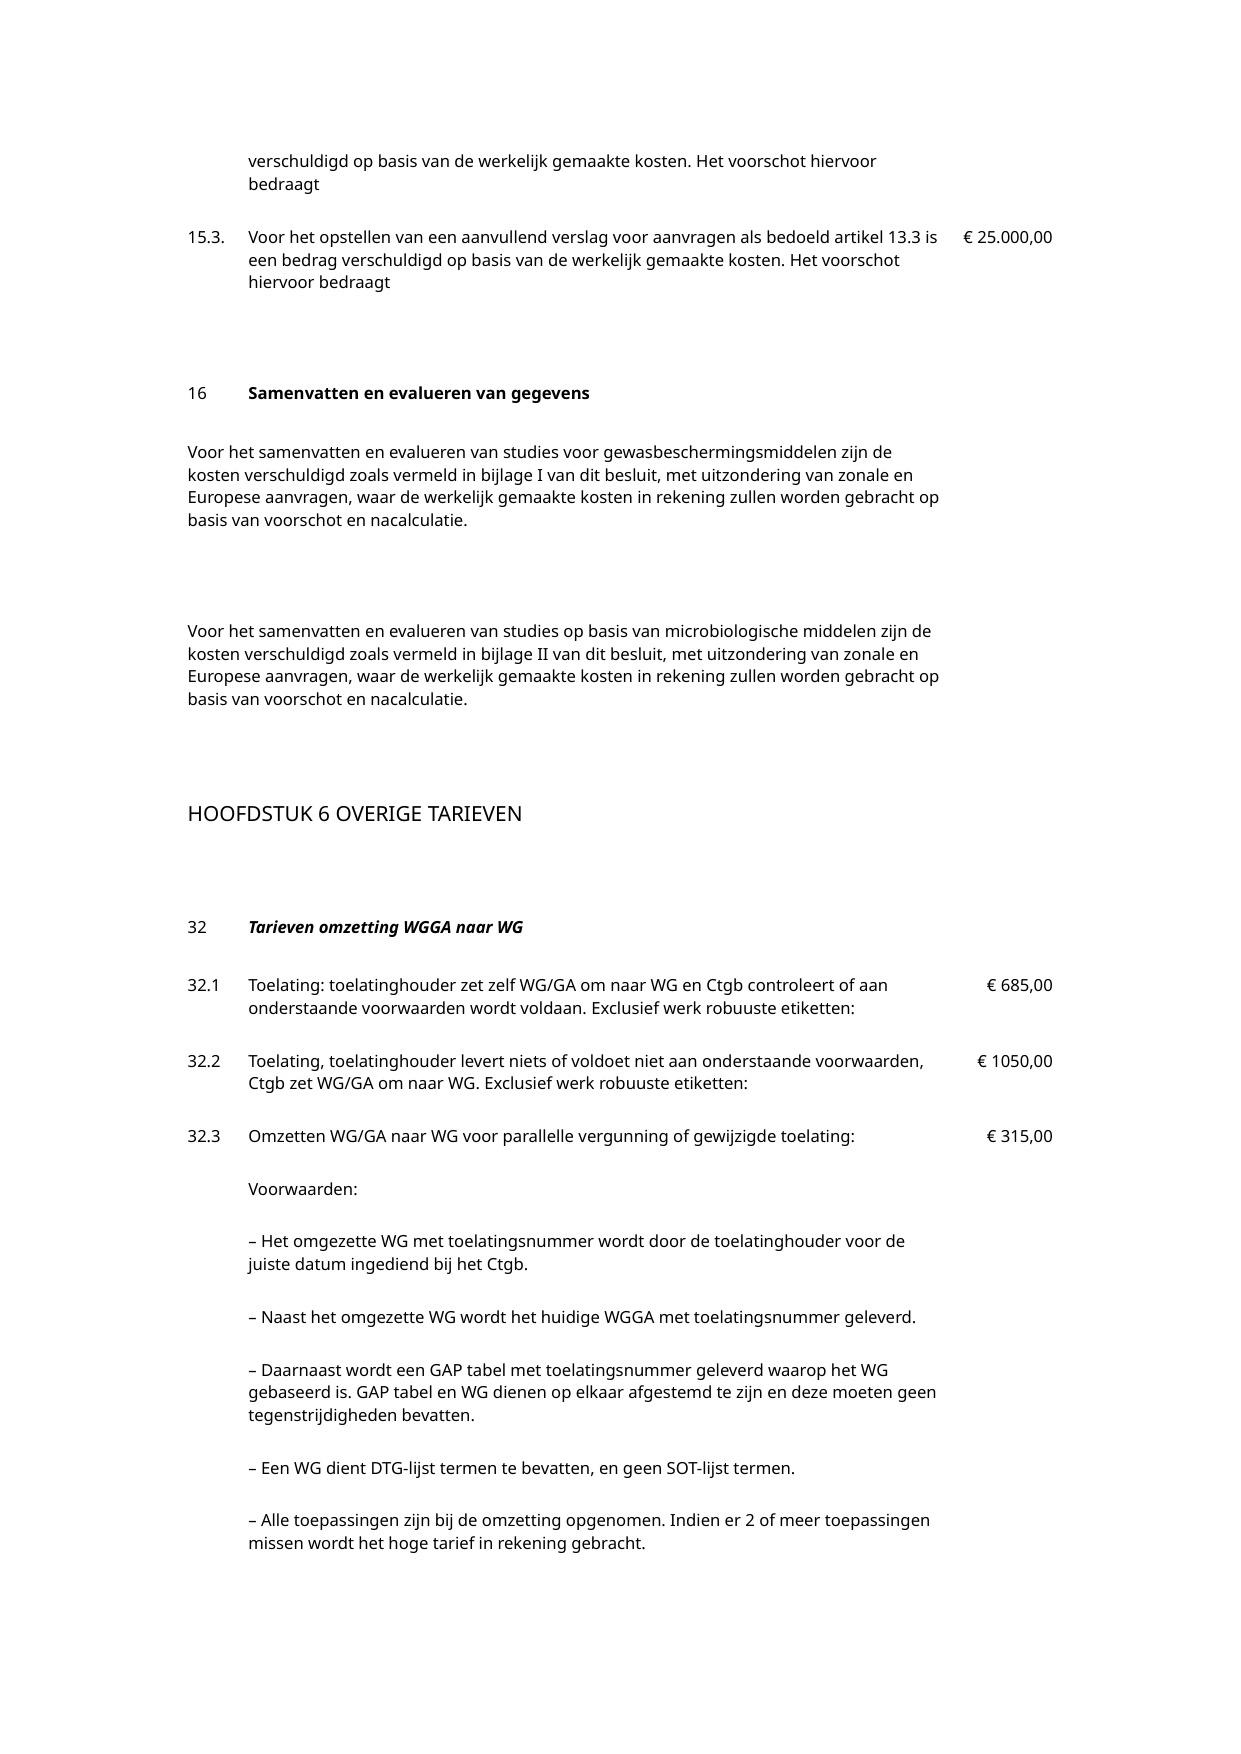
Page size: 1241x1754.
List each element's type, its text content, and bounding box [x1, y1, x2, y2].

table_cell [188, 150, 248, 225]
table_cell Samenvatten en evalueren van gegevens [248, 382, 949, 440]
table_cell Voor het opstellen van een aanvullend verslag voor aanvragen als bedoeld artikel 13.3 is een bedrag verschuldigd op basis van de werkelijk gemaakte kosten. Het voorschot hiervoor bedraagt [248, 225, 949, 323]
table_cell Voorwaarden: – Het omgezette WG met toelatingsnummer wordt door de toelatinghouder voor de juiste datum ingediend bij het Ctgb. – Naast het omgezette WG wordt het huidige WGGA met toelatingsnummer geleverd. – Daarnaast wordt een GAP tabel met toelatingsnummer geleverd waarop het WG gebaseerd is. GAP tabel en WG dienen op elkaar afgestemd te zijn en deze moeten geen tegenstrijdigheden bevatten. – Een WG dient DTG-lijst termen te bevatten, en geen SOT-lijst termen. – Alle toepassingen zijn bij de omzetting opgenomen. Indien er 2 of meer toepassingen missen wordt het hoge tarief in rekening gebracht. [248, 1177, 949, 1584]
table_header 32 [188, 915, 248, 974]
table_header Tarieven omzetting WGGA naar WG [248, 915, 949, 974]
table_cell [248, 561, 949, 620]
table_cell 32.2 [188, 1049, 248, 1124]
table_cell € 1050,00 [949, 1049, 1053, 1124]
table_cell 16 [188, 382, 248, 440]
table_cell [949, 620, 1053, 741]
table_cell [949, 1177, 1053, 1584]
table_cell [949, 440, 1053, 561]
table_cell [949, 382, 1053, 440]
table_cell € 315,00 [949, 1125, 1053, 1177]
table_cell [188, 324, 248, 382]
table_cell [949, 324, 1053, 382]
table_cell 32.1 [188, 974, 248, 1049]
table_cell [949, 561, 1053, 620]
table_cell Voor het samenvatten en evalueren van studies op basis van microbiologische middelen zijn de kosten verschuldigd zoals vermeld in bijlage II van dit besluit, met uitzondering van zonale en Europese aanvragen, waar de werkelijk gemaakte kosten in rekening zullen worden gebracht op basis van voorschot en nacalculatie. [188, 620, 949, 741]
table_cell € 25.000,00 [949, 225, 1053, 323]
table_cell Toelating: toelatinghouder zet zelf WG/GA om naar WG en Ctgb controleert of aan onderstaande voorwaarden wordt voldaan. Exclusief werk robuuste etiketten: [248, 974, 949, 1049]
table_cell [248, 324, 949, 382]
subtitle HOOFDSTUK 6 OVERIGE TARIEVEN [187, 799, 1053, 827]
table_cell Voor het samenvatten en evalueren van studies voor gewasbeschermingsmiddelen zijn de kosten verschuldigd zoals vermeld in bijlage I van dit besluit, met uitzondering van zonale en Europese aanvragen, waar de werkelijk gemaakte kosten in rekening zullen worden gebracht op basis van voorschot en nacalculatie. [188, 440, 949, 561]
table_cell Omzetten WG/GA naar WG voor parallelle vergunning of gewijzigde toelating: [248, 1125, 949, 1177]
table_cell € 685,00 [949, 974, 1053, 1049]
table_cell 15.3. [188, 225, 248, 323]
table_cell [188, 561, 248, 620]
table_cell [949, 150, 1053, 225]
table_cell Toelating, toelatinghouder levert niets of voldoet niet aan onderstaande voorwaarden, Ctgb zet WG/GA om naar WG. Exclusief werk robuuste etiketten: [248, 1049, 949, 1124]
table_cell verschuldigd op basis van de werkelijk gemaakte kosten. Het voorschot hiervoor bedraagt [248, 150, 949, 225]
table_cell [188, 1177, 248, 1584]
table_header [949, 915, 1053, 974]
table_cell 32.3 [188, 1125, 248, 1177]
